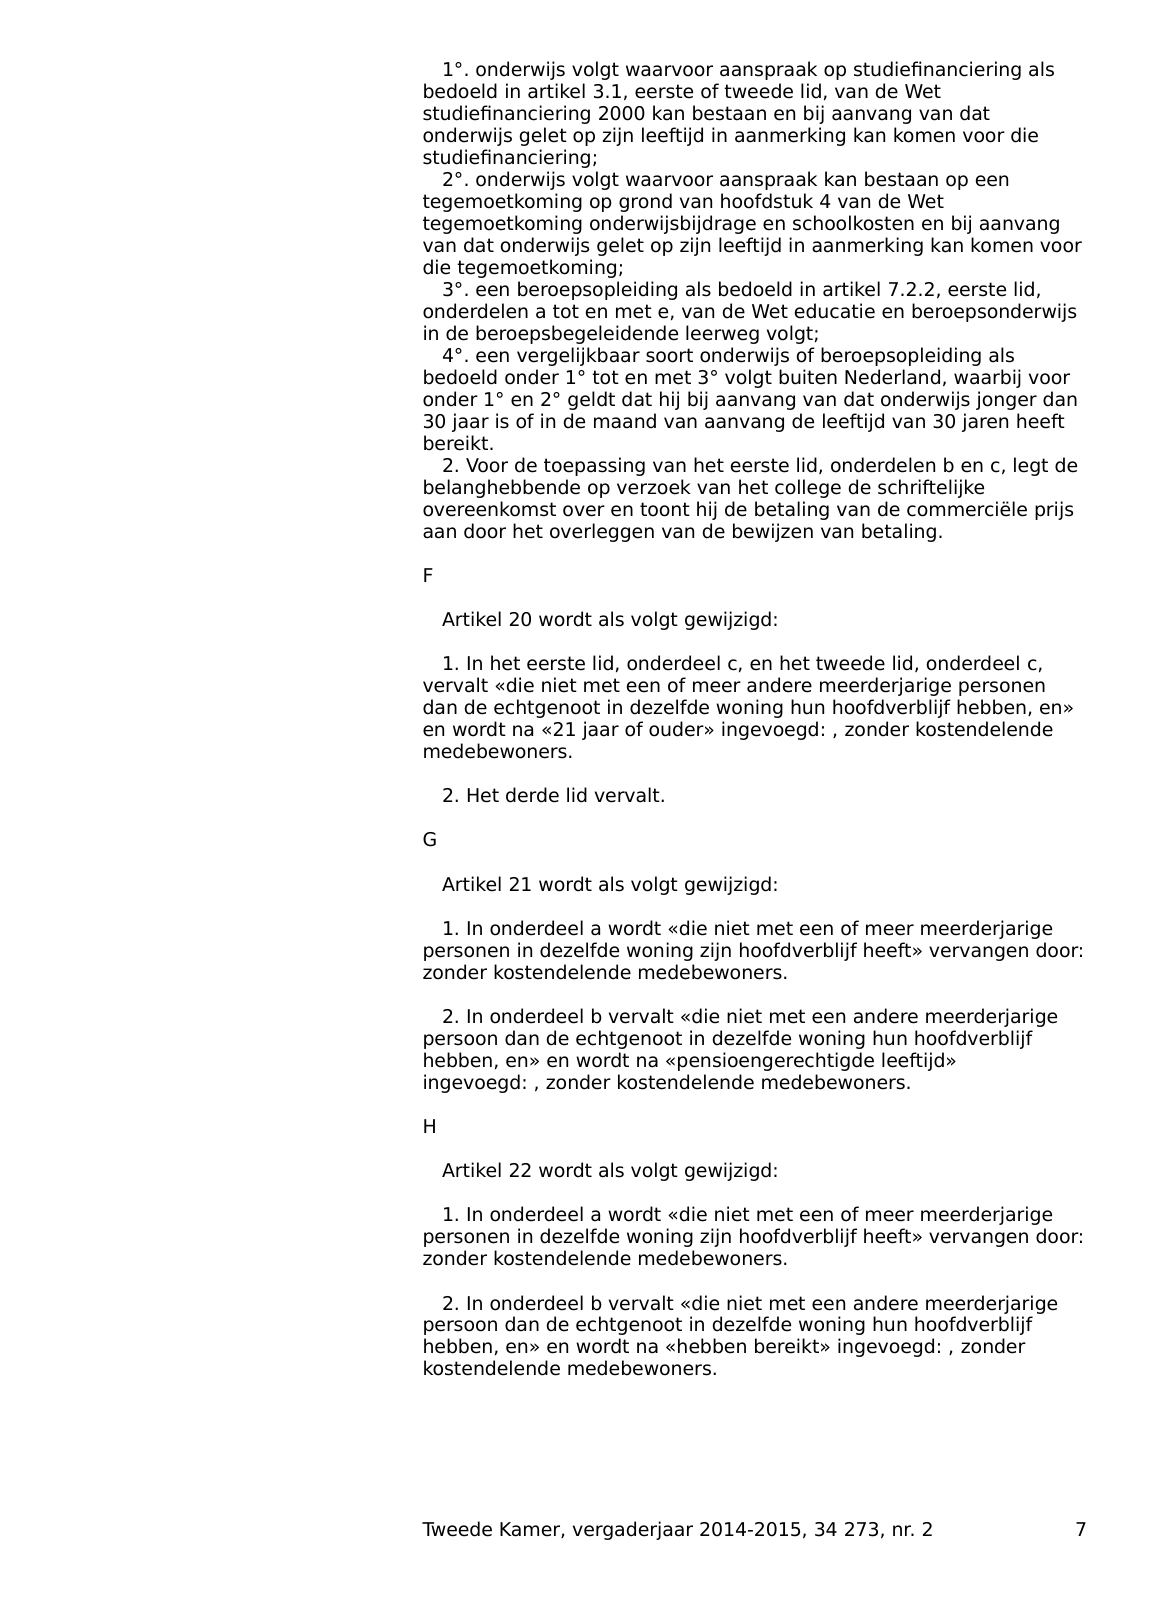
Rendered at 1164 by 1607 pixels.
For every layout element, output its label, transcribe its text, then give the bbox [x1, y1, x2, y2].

text 2°. onderwijs volgt waarvoor aanspraak kan bestaan op een tegemoetkoming op grond van hoofdstuk 4 van de Wet tegemoetkoming onderwijsbijdrage en schoolkosten en bij aanvang van dat onderwijs gelet op zijn leeftijd in aanmerking kan komen voor die tegemoetkoming; [422, 169, 1087, 279]
text H [422, 1116, 1087, 1138]
text 2. Voor de toepassing van het eerste lid, onderdelen b en c, legt de belanghebbende op verzoek van het college de schriftelijke overeenkomst over en toont hij de betaling van de commerciële prijs aan door het overleggen van de bewijzen van betaling. [422, 455, 1087, 543]
text 3°. een beroepsopleiding als bedoeld in artikel 7.2.2, eerste lid, onderdelen a tot en met e, van de Wet educatie en beroepsonderwijs in de beroepsbegeleidende leerweg volgt; [422, 279, 1087, 345]
text Artikel 21 wordt als volgt gewijzigd: [422, 873, 1087, 896]
text 2. Het derde lid vervalt. [422, 785, 1087, 807]
text 1. In onderdeel a wordt «die niet met een of meer meerderjarige personen in dezelfde woning zijn hoofdverblijf heeft» vervangen door: zonder kostendelende medebewoners. [422, 1204, 1087, 1270]
text 2. In onderdeel b vervalt «die niet met een andere meerderjarige persoon dan de echtgenoot in dezelfde woning hun hoofdverblijf hebben, en» en wordt na «pensioengerechtigde leeftijd» ingevoegd: , zonder kostendelende medebewoners. [422, 1006, 1087, 1094]
text F [422, 565, 1087, 587]
text 1°. onderwijs volgt waarvoor aanspraak op studiefinanciering als bedoeld in artikel 3.1, eerste of tweede lid, van de Wet studiefinanciering 2000 kan bestaan en bij aanvang van dat onderwijs gelet op zijn leeftijd in aanmerking kan komen voor die studiefinanciering; [422, 59, 1087, 169]
text Artikel 22 wordt als volgt gewijzigd: [422, 1160, 1087, 1182]
text 2. In onderdeel b vervalt «die niet met een andere meerderjarige persoon dan de echtgenoot in dezelfde woning hun hoofdverblijf hebben, en» en wordt na «hebben bereikt» ingevoegd: , zonder kostendelende medebewoners. [422, 1292, 1087, 1380]
text Artikel 20 wordt als volgt gewijzigd: [422, 609, 1087, 631]
text G [422, 829, 1087, 851]
text 1. In onderdeel a wordt «die niet met een of meer meerderjarige personen in dezelfde woning zijn hoofdverblijf heeft» vervangen door: zonder kostendelende medebewoners. [422, 918, 1087, 984]
text 4°. een vergelijkbaar soort onderwijs of beroepsopleiding als bedoeld onder 1° tot en met 3° volgt buiten Nederland, waarbij voor onder 1° en 2° geldt dat hij bij aanvang van dat onderwijs jonger dan 30 jaar is of in de maand van aanvang de leeftijd van 30 jaren heeft bereikt. [422, 345, 1087, 455]
text 1. In het eerste lid, onderdeel c, en het tweede lid, onderdeel c, vervalt «die niet met een of meer andere meerderjarige personen dan de echtgenoot in dezelfde woning hun hoofdverblijf hebben, en» en wordt na «21 jaar of ouder» ingevoegd: , zonder kostendelende medebewoners. [422, 653, 1087, 763]
